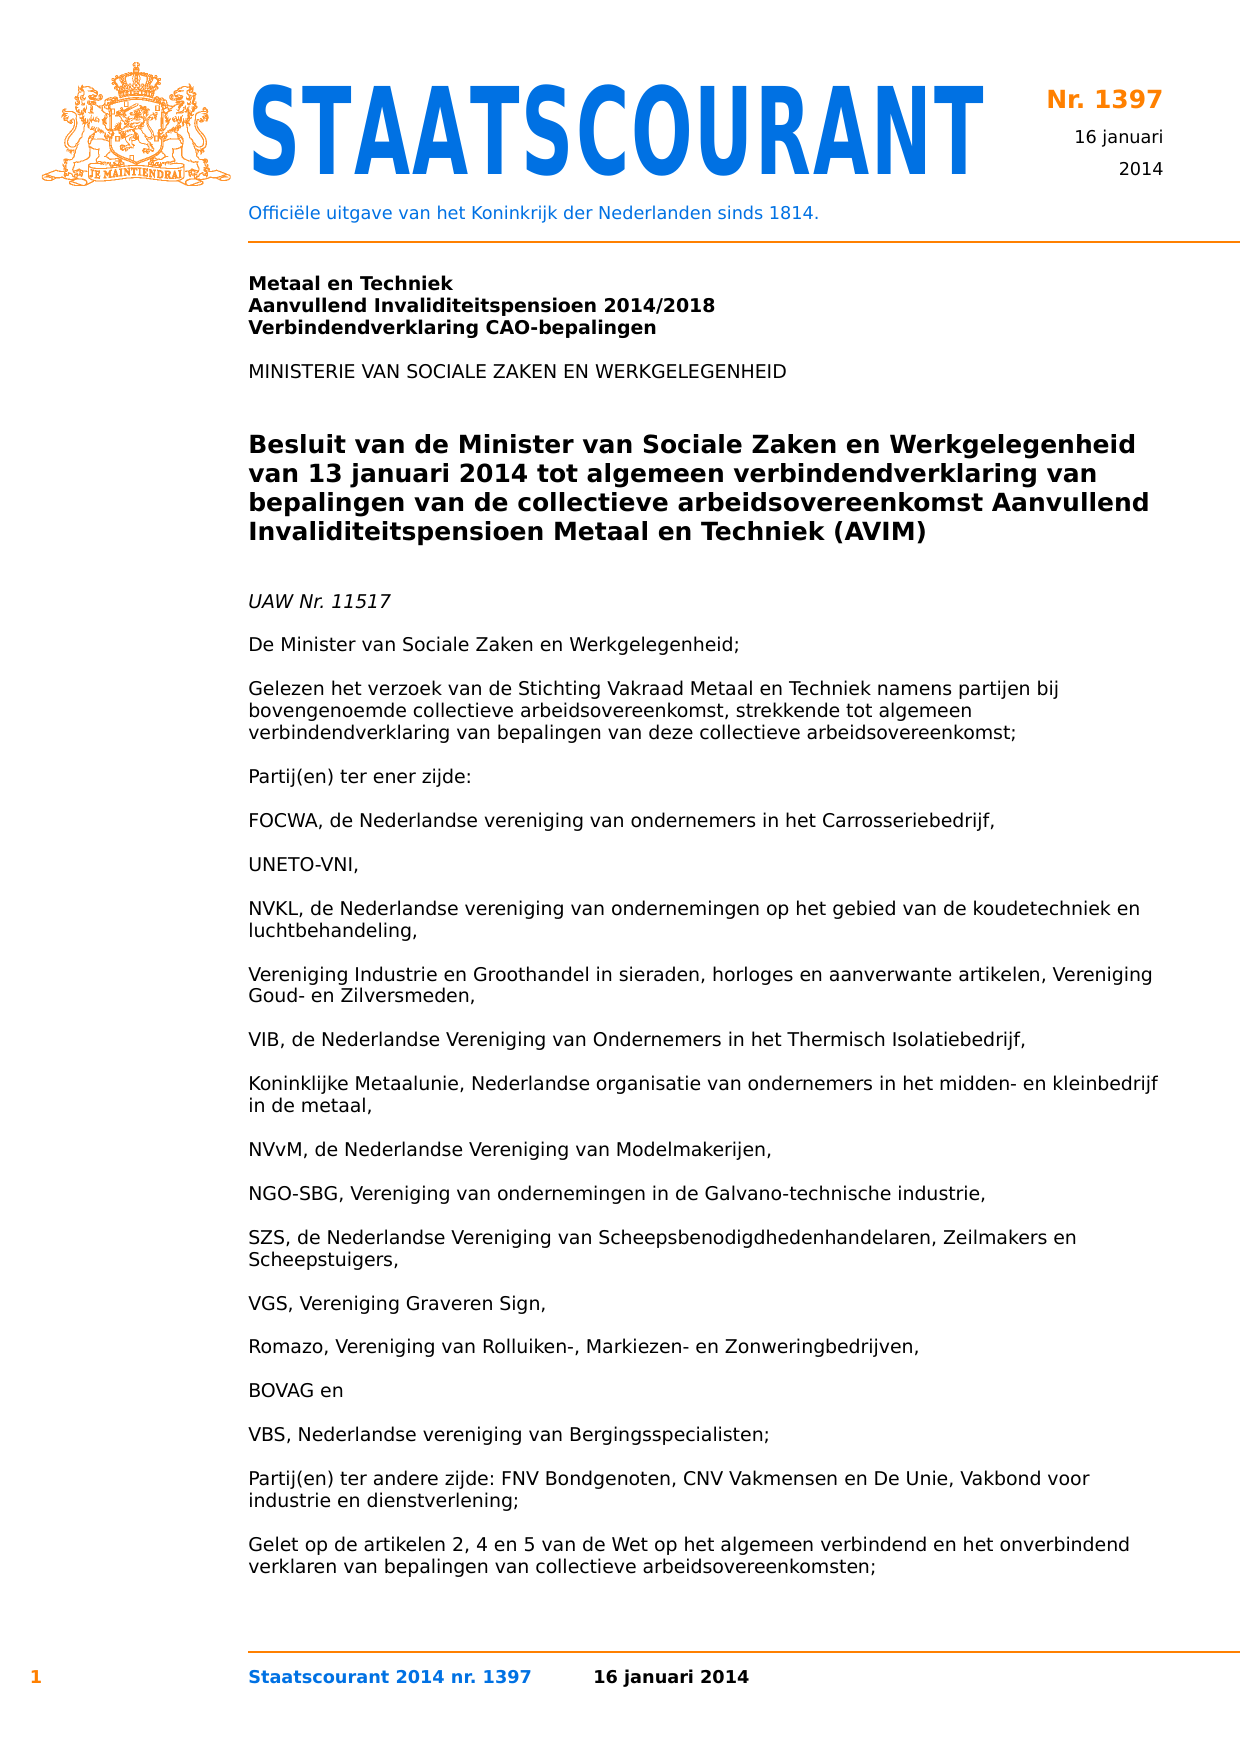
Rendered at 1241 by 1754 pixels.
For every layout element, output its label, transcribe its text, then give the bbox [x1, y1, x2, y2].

text BOVAG en [248, 1380, 1163, 1402]
text Metaal en Techniek [248, 273, 1163, 295]
text UAW Nr. 11517 [248, 591, 1163, 612]
text VGS, Vereniging Graveren Sign, [248, 1292, 1163, 1314]
text MINISTERIE VAN SOCIALE ZAKEN EN WERKGELEGENHEID [248, 361, 1163, 383]
text VIB, de Nederlandse Vereniging van Ondernemers in het Thermisch Isolatiebedrijf, [248, 1029, 1163, 1051]
text Partij(en) ter andere zijde: FNV Bondgenoten, CNV Vakmensen en De Unie, Vakbond voor industrie en dienstverlening; [248, 1468, 1163, 1512]
text Gelezen het verzoek van de Stichting Vakraad Metaal en Techniek namens partijen bij bovengenoemde collectieve arbeidsovereenkomst, strekkende tot algemeen verbindendverklaring van bepalingen van deze collectieve arbeidsovereenkomst; [248, 678, 1163, 744]
table_header Nr. 1397 [998, 62, 1240, 121]
text Verbindendverklaring CAO-bepalingen [248, 317, 1163, 339]
text Romazo, Vereniging van Rolluiken-, Markiezen- en Zonweringbedrijven, [248, 1336, 1163, 1358]
table_cell 16 januari [998, 121, 1240, 153]
text Aanvullend Invaliditeitspensioen 2014/2018 [248, 295, 1163, 317]
text NVKL, de Nederlandse vereniging van ondernemingen op het gebied van de koudetechniek en luchtbehandeling, [248, 898, 1163, 942]
text Vereniging Industrie en Groothandel in sieraden, horloges en aanverwante artikelen, Vereniging Goud- en Zilversmeden, [248, 963, 1163, 1007]
table_cell Officiële uitgave van het Koninkrijk der Nederlanden sinds 1814. [248, 203, 1240, 241]
text VBS, Nederlandse vereniging van Bergingsspecialisten; [248, 1424, 1163, 1446]
text NGO-SBG, Vereniging van ondernemingen in de Galvano-technische industrie, [248, 1183, 1163, 1205]
text NVvM, de Nederlandse Vereniging van Modelmakerijen, [248, 1139, 1163, 1161]
table_cell 2014 [998, 153, 1240, 203]
subtitle Besluit van de Minister van Sociale Zaken en Werkgelegenheid van 13 januari 2014 tot algemeen verbindendverklaring van bepalingen van de collectieve arbeidsovereenkomst Aanvullend Invaliditeitspensioen Metaal en Techniek (AVIM) [248, 430, 1163, 547]
table_header STAATSCOURANT [248, 62, 998, 203]
text Partij(en) ter ener zijde: [248, 766, 1163, 788]
text Koninklijke Metaalunie, Nederlandse organisatie van ondernemers in het midden- en kleinbedrijf in de metaal, [248, 1073, 1163, 1117]
picture [41, 62, 231, 186]
table_header [25, 62, 248, 241]
text De Minister van Sociale Zaken en Werkgelegenheid; [248, 634, 1163, 656]
text Gelet op de artikelen 2, 4 en 5 van de Wet op het algemeen verbindend en het onverbindend verklaren van bepalingen van collectieve arbeidsovereenkomsten; [248, 1534, 1163, 1578]
text SZS, de Nederlandse Vereniging van Scheepsbenodigdhedenhandelaren, Zeilmakers en Scheepstuigers, [248, 1227, 1163, 1271]
text FOCWA, de Nederlandse vereniging van ondernemers in het Carrosseriebedrijf, [248, 810, 1163, 832]
text UNETO-VNI, [248, 854, 1163, 876]
